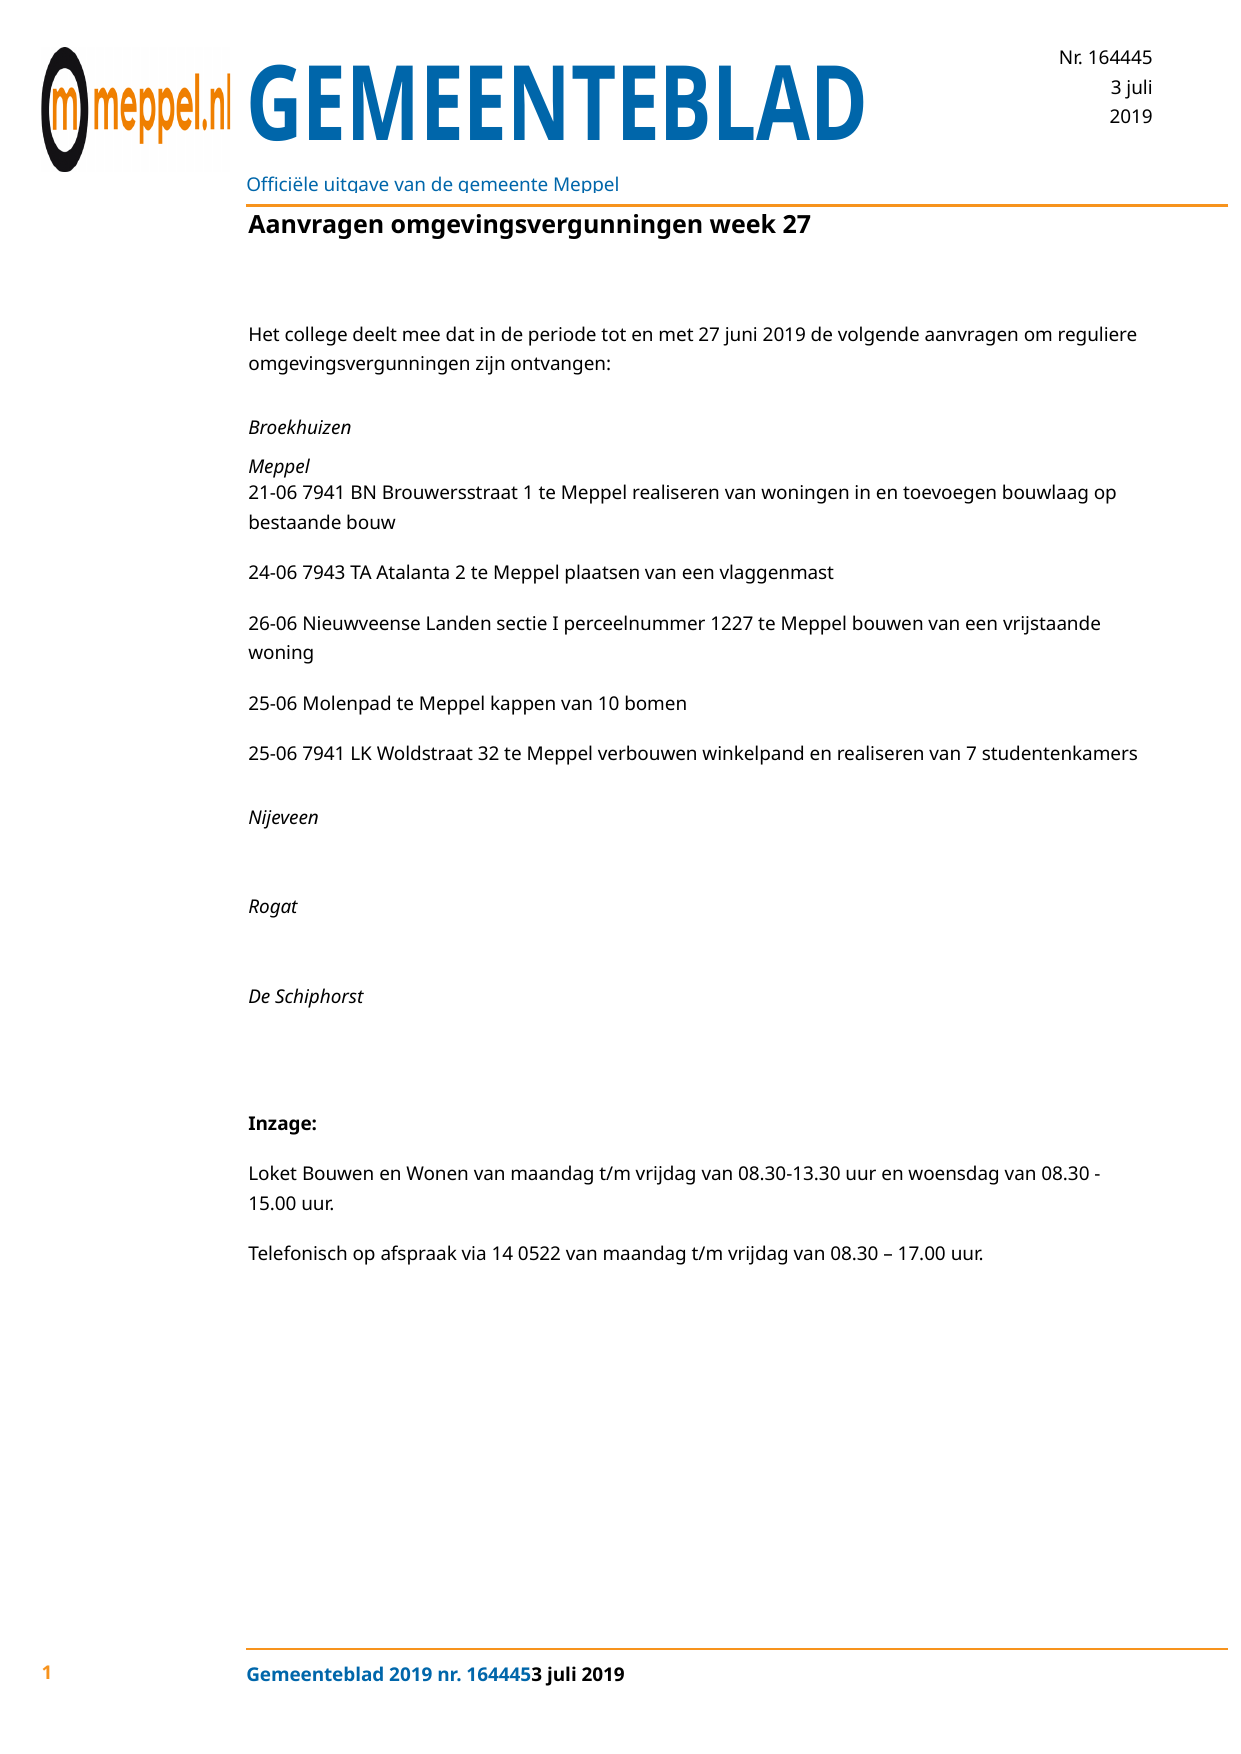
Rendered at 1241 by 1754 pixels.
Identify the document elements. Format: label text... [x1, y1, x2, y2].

text Broekhuizen [248, 414, 1152, 440]
text 24-06 7943 TA Atalanta 2 te Meppel plaatsen van een vlaggenmast [248, 559, 1152, 585]
text Inzage: [248, 1110, 1152, 1136]
text Telefonisch op afspraak via 14 0522 van maandag t/m vrijdag van 08.30 – 17.00 uur. [248, 1240, 1152, 1266]
text 25-06 7941 LK Woldstraat 32 te Meppel verbouwen winkelpand en realiseren van 7 studentenkamers [248, 740, 1152, 766]
text Loket Bouwen en Wonen van maandag t/m vrijdag van 08.30-13.30 uur en woensdag van 08.30 - 15.00 uur. [248, 1160, 1152, 1216]
text Rogat [248, 894, 1152, 919]
text 25-06 Molenpad te Meppel kappen van 10 bomen [248, 690, 1152, 715]
text Het college deelt mee dat in de periode tot en met 27 juni 2019 de volgende aanvragen om reguliere omgevingsvergunningen zijn ontvangen: [248, 321, 1152, 376]
text 26-06 Nieuwveense Landen sectie I perceelnummer 1227 te Meppel bouwen van een vrijstaande woning [248, 610, 1152, 665]
text 21-06 7941 BN Brouwersstraat 1 te Meppel realiseren van woningen in en toevoegen bouwlaag op bestaande bouw [248, 479, 1152, 534]
text Nijeveen [248, 804, 1152, 830]
text Aanvragen omgevingsvergunningen week 27 [248, 207, 1152, 241]
text Meppel [248, 453, 1152, 479]
picture [41, 47, 231, 172]
text De Schiphorst [248, 983, 1152, 1009]
